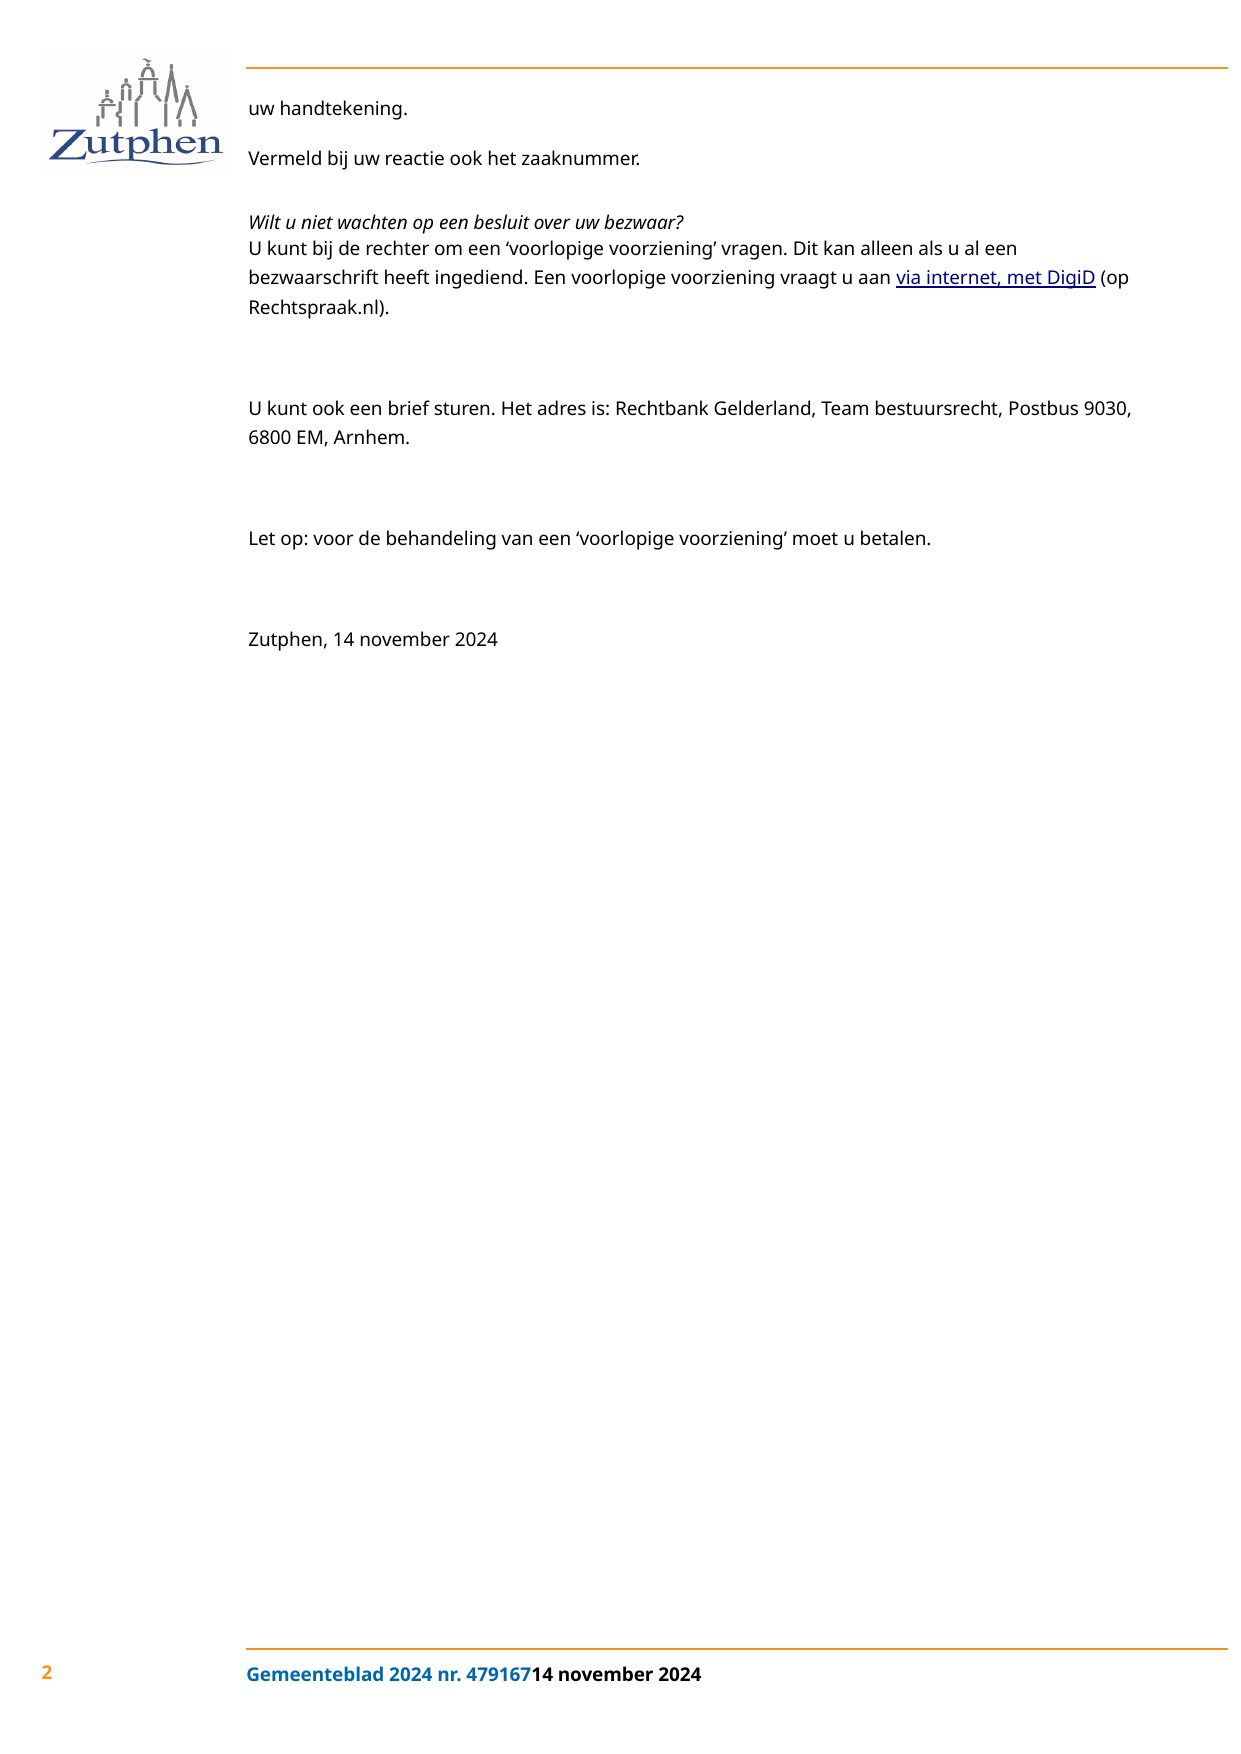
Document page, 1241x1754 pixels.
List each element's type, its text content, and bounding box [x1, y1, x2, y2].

text Zutphen, 14 november 2024 [248, 626, 1152, 652]
text Vermeld bij uw reactie ook het zaaknummer. [248, 145, 1152, 171]
text uw handtekening. [248, 95, 1152, 121]
text U kunt bij de rechter om een ‘voorlopige voorziening’ vragen. Dit kan alleen als u al een bezwaarschrift heeft ingediend. Een voorlopige voorziening vraagt u aan via internet, met DigiD (op Rechtspraak.nl). [248, 235, 1152, 320]
text U kunt ook een brief sturen. Het adres is: Rechtbank Gelderland, Team bestuursrecht, Postbus 9030, 6800 EM, Arnhem. [248, 395, 1152, 450]
picture [41, 47, 231, 172]
text Let op: voor de behandeling van een ‘voorlopige voorziening’ moet u betalen. [248, 525, 1152, 551]
text Wilt u niet wachten op een besluit over uw bezwaar? [248, 209, 1152, 235]
